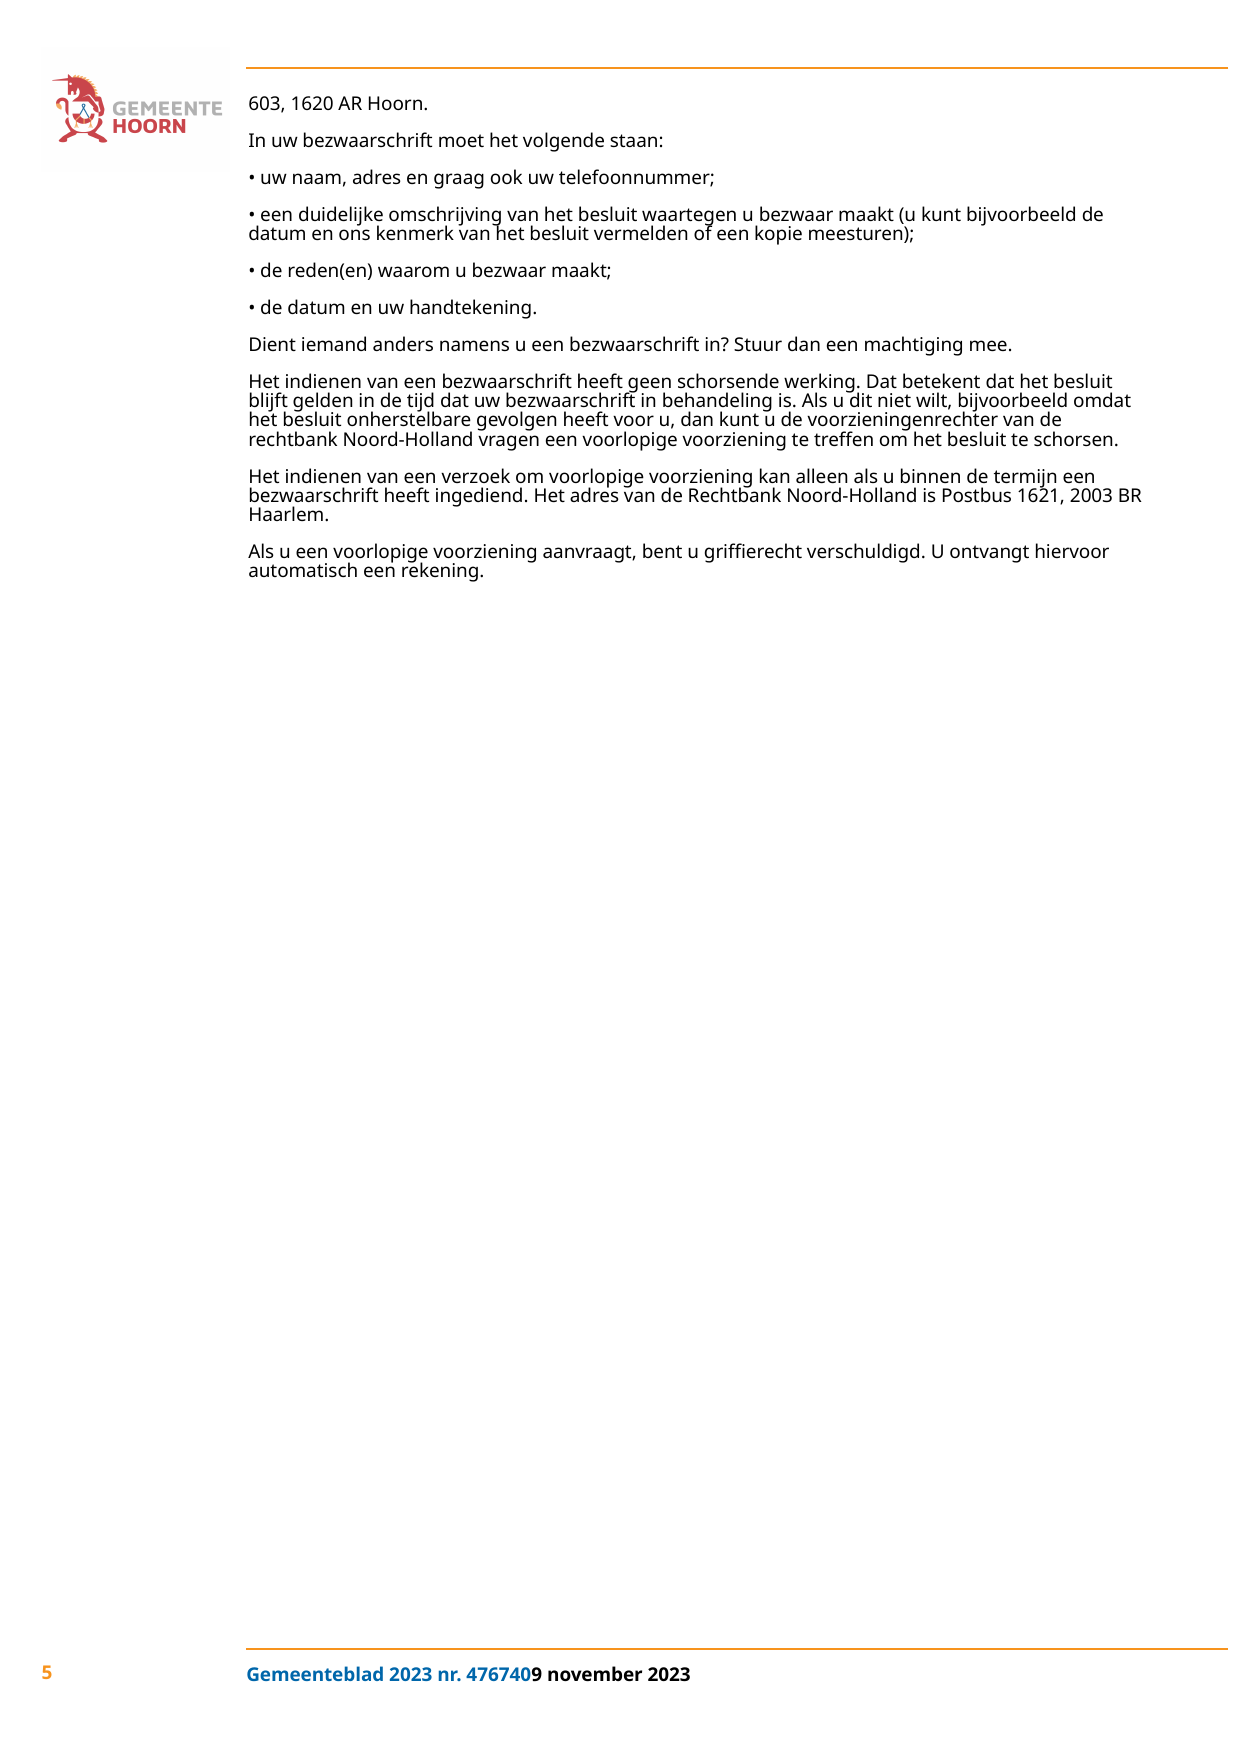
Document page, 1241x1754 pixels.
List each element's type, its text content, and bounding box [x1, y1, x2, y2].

text Als u een voorlopige voorziening aanvraagt, bent u griffierecht verschuldigd. U ontvangt hiervoor automatisch een rekening. [248, 543, 1152, 582]
text • de reden(en) waarom u bezwaar maakt; [248, 262, 1152, 281]
picture [41, 47, 231, 172]
text • de datum en uw handtekening. [248, 299, 1152, 318]
text • een duidelijke omschrijving van het besluit waartegen u bezwaar maakt (u kunt bijvoorbeeld de datum en ons kenmerk van het besluit vermelden of een kopie meesturen); [248, 206, 1152, 244]
text 603, 1620 AR Hoorn. [248, 95, 1152, 114]
text Het indienen van een verzoek om voorlopige voorziening kan alleen als u binnen de termijn een bezwaarschrift heeft ingediend. Het adres van de Rechtbank Noord-Holland is Postbus 1621, 2003 BR Haarlem. [248, 468, 1152, 526]
text In uw bezwaarschrift moet het volgende staan: [248, 132, 1152, 151]
text Het indienen van een bezwaarschrift heeft geen schorsende werking. Dat betekent dat het besluit blijft gelden in de tijd dat uw bezwaarschrift in behandeling is. Als u dit niet wilt, bijvoorbeeld omdat het besluit onherstelbare gevolgen heeft voor u, dan kunt u de voorzieningenrechter van de rechtbank Noord-Holland vragen een voorlopige voorziening te treffen om het besluit te schorsen. [248, 373, 1152, 450]
text Dient iemand anders namens u een bezwaarschrift in? Stuur dan een machtiging mee. [248, 336, 1152, 355]
text • uw naam, adres en graag ook uw telefoonnummer; [248, 169, 1152, 188]
